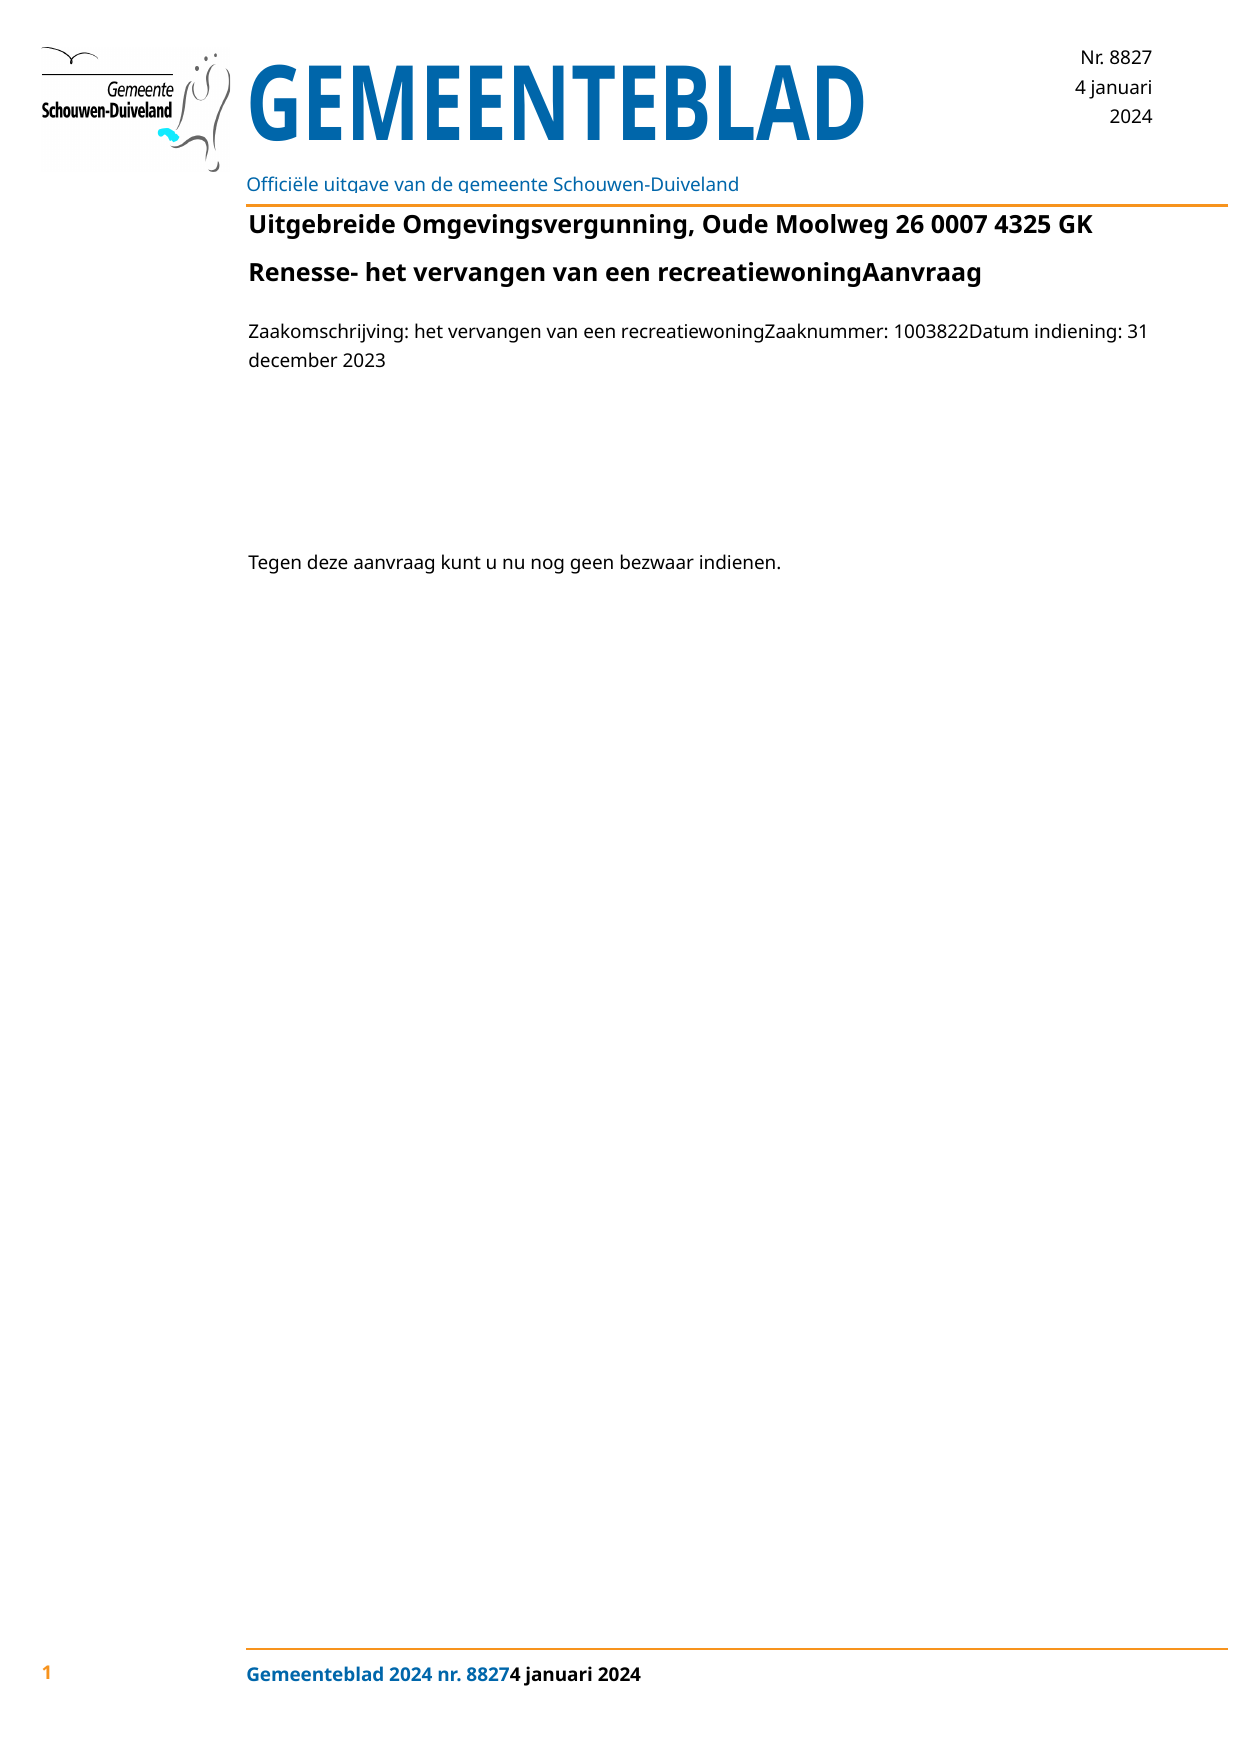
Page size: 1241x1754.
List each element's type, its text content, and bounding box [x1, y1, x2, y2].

text Tegen deze aanvraag kunt u nu nog geen bezwaar indienen. [248, 549, 1152, 575]
picture [41, 47, 231, 172]
text Uitgebreide Omgevingsvergunning, Oude Moolweg 26 0007 4325 GK Renesse- het vervangen van een recreatiewoningAanvraag [248, 207, 1152, 288]
text Zaakomschrijving: het vervangen van een recreatiewoningZaaknummer: 1003822Datum indiening: 31 december 2023 [248, 318, 1152, 373]
